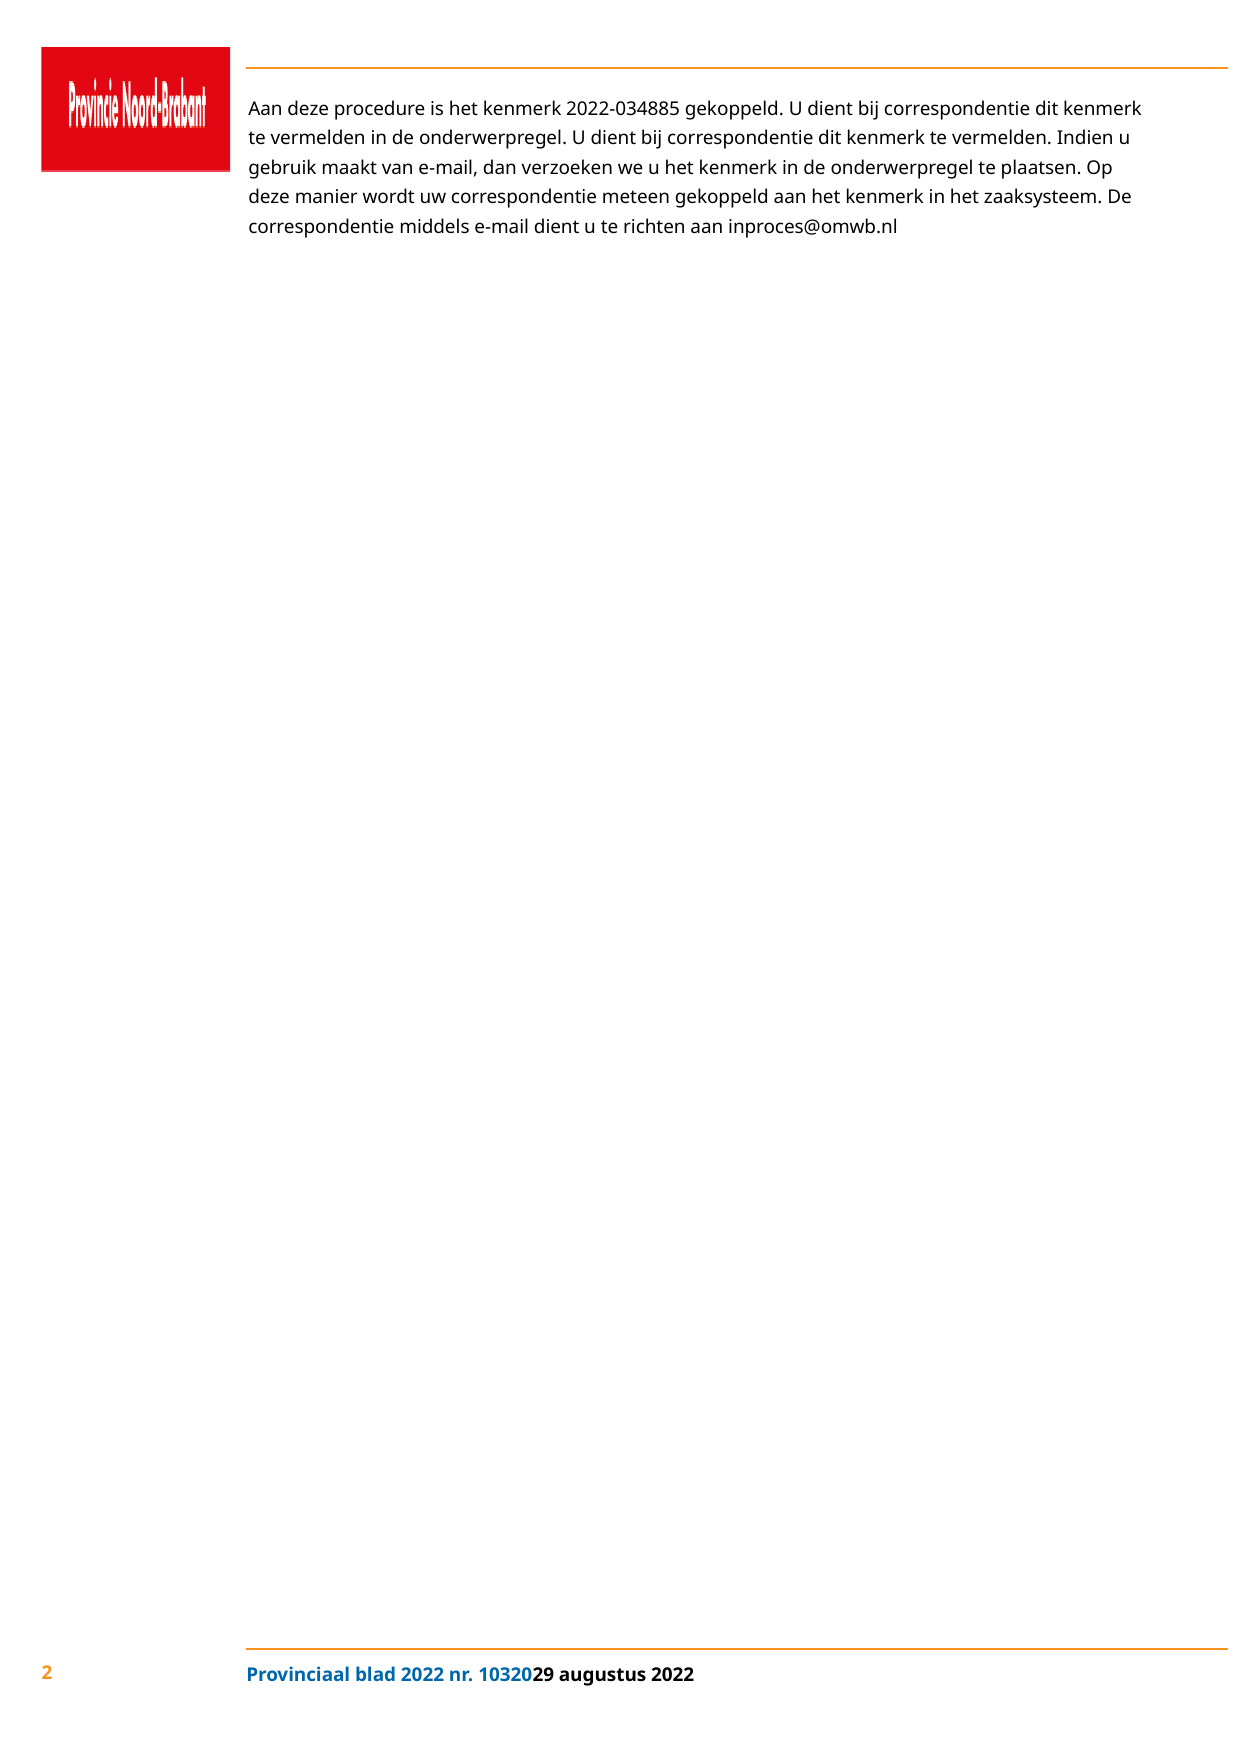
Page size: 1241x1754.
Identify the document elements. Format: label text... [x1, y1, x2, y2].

text Aan deze procedure is het kenmerk 2022-034885 gekoppeld. U dient bij correspondentie dit kenmerk te vermelden in de onderwerpregel. U dient bij correspondentie dit kenmerk te vermelden. Indien u gebruik maakt van e-mail, dan verzoeken we u het kenmerk in de onderwerpregel te plaatsen. Op deze manier wordt uw correspondentie meteen gekoppeld aan het kenmerk in het zaaksysteem. De correspondentie middels e-mail dient u te richten aan inproces@omwb.nl [248, 95, 1152, 239]
picture [41, 47, 231, 172]
